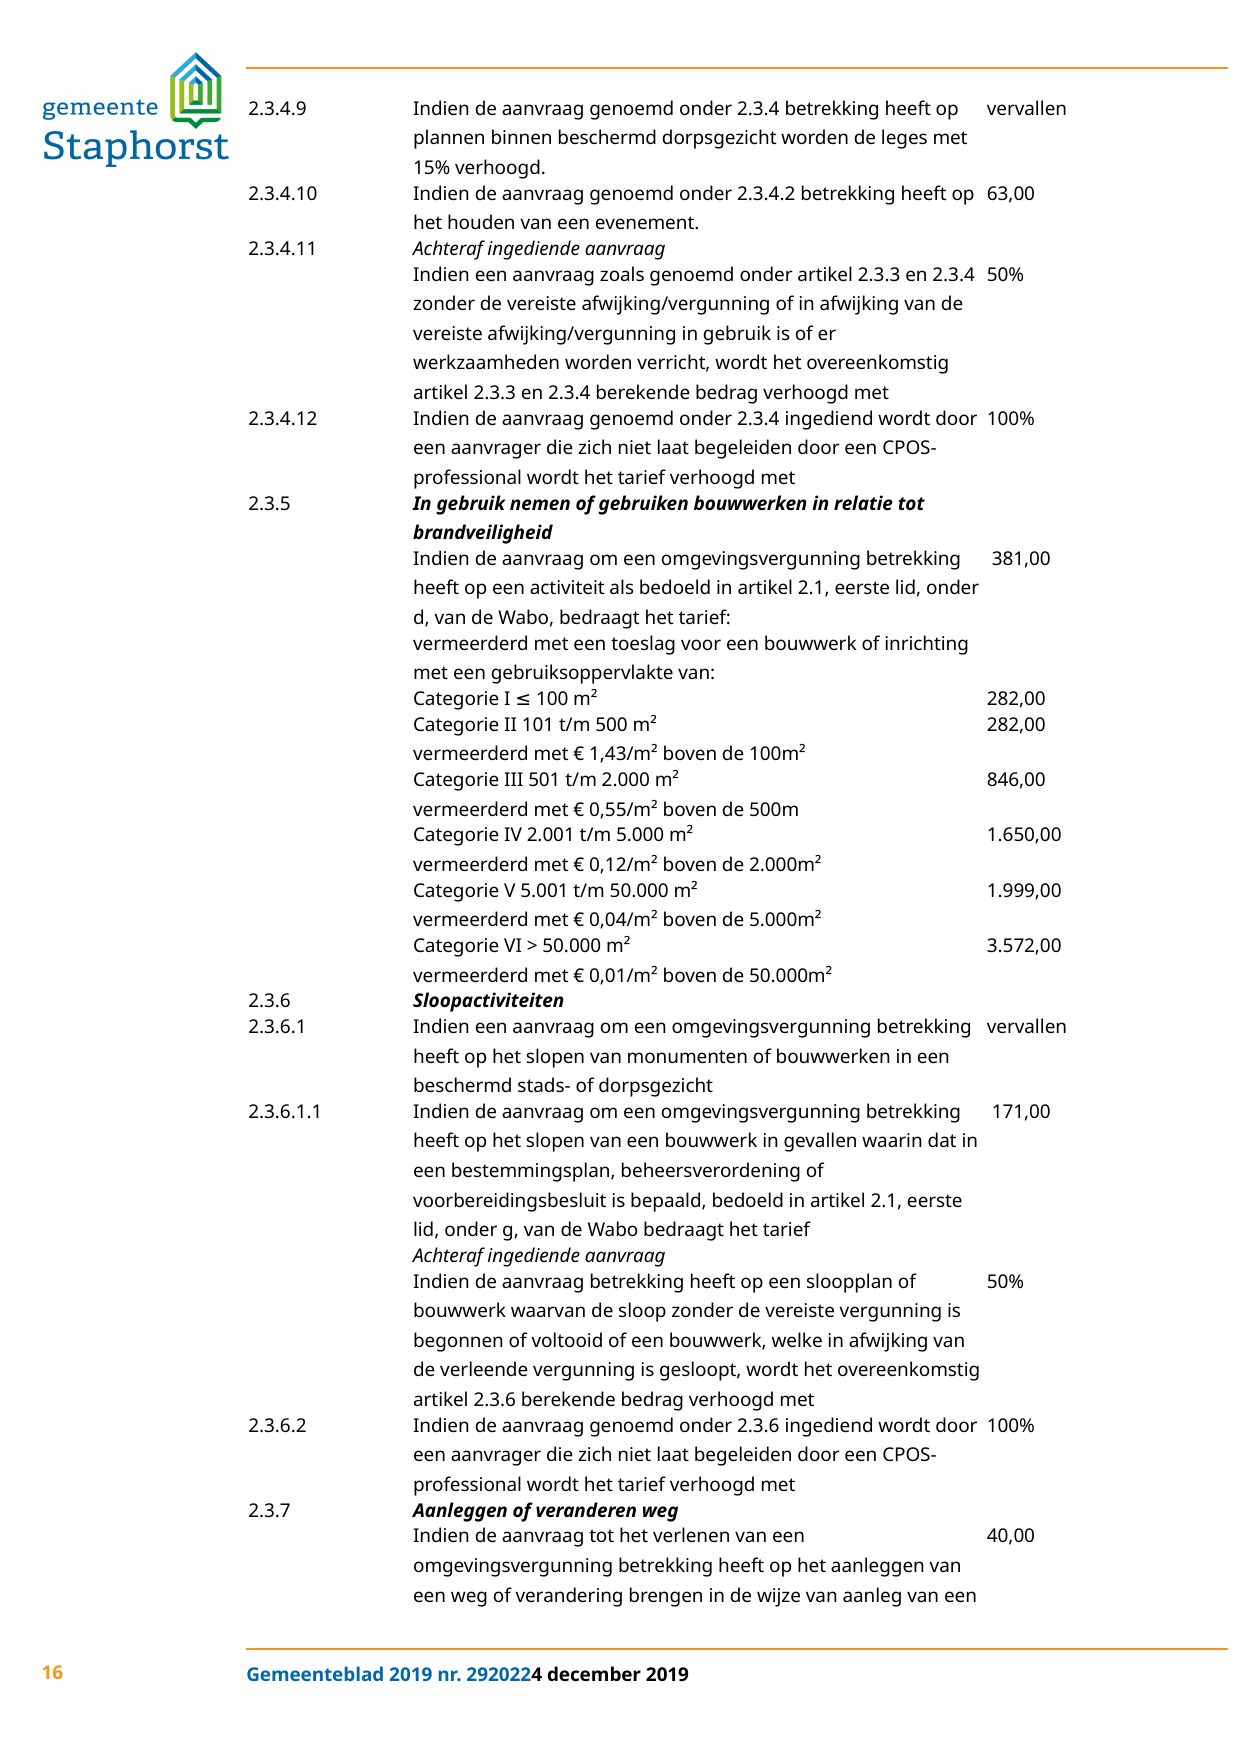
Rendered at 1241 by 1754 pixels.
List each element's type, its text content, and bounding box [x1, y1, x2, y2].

table_cell Indien de aanvraag tot het verlenen van een omgevingsvergunning betrekking heeft op het aanleggen van een weg of verandering brengen in de wijze van aanleg van een [413, 1523, 987, 1607]
table_cell 50% [987, 261, 1152, 405]
table_cell 2.3.4.10 [248, 180, 413, 235]
table_cell [987, 235, 1152, 261]
table_cell Indien een aanvraag zoals genoemd onder artikel 2.3.3 en 2.3.4 zonder de vereiste afwijking/vergunning of in afwijking van de vereiste afwijking/vergunning in gebruik is of er werkzaamheden worden verricht, wordt het overeenkomstig artikel 2.3.3 en 2.3.4 berekende bedrag verhoogd met [413, 261, 987, 405]
table_cell [248, 711, 413, 766]
table_cell 2.3.6.2 [248, 1412, 413, 1497]
table_cell vervallen [987, 1013, 1152, 1098]
table_cell Sloopactiviteiten [413, 988, 987, 1013]
table_cell 40,00 [987, 1523, 1152, 1607]
table_cell [987, 1497, 1152, 1523]
table_cell [987, 630, 1152, 685]
table_cell Aanleggen of veranderen weg [413, 1497, 987, 1523]
table_cell 100% [987, 405, 1152, 490]
table_cell Indien de aanvraag om een omgevingsvergunning betrekking heeft op een activiteit als bedoeld in artikel 2.1, eerste lid, onder d, van de Wabo, bedraagt het tarief: [413, 545, 987, 630]
table_cell [248, 766, 413, 822]
table_cell 2.3.6.1 [248, 1013, 413, 1098]
table_cell 2.3.4.9 [248, 95, 413, 180]
table_cell In gebruik nemen of gebruiken bouwwerken in relatie tot brandveiligheid [413, 490, 987, 545]
table_cell [987, 988, 1152, 1013]
table_cell 1.650,00 [987, 822, 1152, 877]
table_cell Indien een aanvraag om een omgevingsvergunning betrekking heeft op het slopen van monumenten of bouwwerken in een beschermd stads- of dorpsgezicht [413, 1013, 987, 1098]
table_cell Categorie I ≤ 100 m² [413, 685, 987, 711]
table_cell [248, 822, 413, 877]
table_cell 2.3.5 [248, 490, 413, 545]
table_cell [248, 1268, 413, 1412]
table_cell vervallen [987, 95, 1152, 180]
table_cell 2.3.7 [248, 1497, 413, 1523]
table_cell vermeerderd met een toeslag voor een bouwwerk of inrichting met een gebruiksoppervlakte van: [413, 630, 987, 685]
table_cell Categorie II 101 t/m 500 m² vermeerderd met € 1,43/m² boven de 100m² [413, 711, 987, 766]
table_cell [248, 1242, 413, 1268]
table_cell [248, 877, 413, 932]
table_cell [248, 545, 413, 630]
table_cell [248, 1523, 413, 1607]
table_cell [248, 685, 413, 711]
table_cell 2.3.4.11 [248, 235, 413, 261]
table_cell Indien de aanvraag om een omgevingsvergunning betrekking heeft op het slopen van een bouwwerk in gevallen waarin dat in een bestemmingsplan, beheersverordening of voorbereidingsbesluit is bepaald, bedoeld in artikel 2.1, eerste lid, onder g, van de Wabo bedraagt het tarief [413, 1098, 987, 1242]
table_cell 381,00 [987, 545, 1152, 630]
table_cell Indien de aanvraag betrekking heeft op een sloopplan of bouwwerk waarvan de sloop zonder de vereiste vergunning is begonnen of voltooid of een bouwwerk, welke in afwijking van de verleende vergunning is gesloopt, wordt het overeenkomstig artikel 2.3.6 berekende bedrag verhoogd met [413, 1268, 987, 1412]
table_cell 50% [987, 1268, 1152, 1412]
table_cell [987, 1242, 1152, 1268]
table_cell [248, 932, 413, 987]
table_cell Categorie VI > 50.000 m² vermeerderd met € 0,01/m² boven de 50.000m² [413, 932, 987, 987]
table_cell Categorie IV 2.001 t/m 5.000 m² vermeerderd met € 0,12/m² boven de 2.000m² [413, 822, 987, 877]
table_cell Indien de aanvraag genoemd onder 2.3.4 betrekking heeft op plannen binnen beschermd dorpsgezicht worden de leges met 15% verhoogd. [413, 95, 987, 180]
table_cell Indien de aanvraag genoemd onder 2.3.6 ingediend wordt door een aanvrager die zich niet laat begeleiden door een CPOS-professional wordt het tarief verhoogd met [413, 1412, 987, 1497]
table_cell 3.572,00 [987, 932, 1152, 987]
table_cell 2.3.6 [248, 988, 413, 1013]
table_cell [248, 261, 413, 405]
picture [41, 47, 231, 172]
table_cell 100% [987, 1412, 1152, 1497]
table_cell 63,00 [987, 180, 1152, 235]
table_cell Indien de aanvraag genoemd onder 2.3.4 ingediend wordt door een aanvrager die zich niet laat begeleiden door een CPOS-professional wordt het tarief verhoogd met [413, 405, 987, 490]
table_cell Indien de aanvraag genoemd onder 2.3.4.2 betrekking heeft op het houden van een evenement. [413, 180, 987, 235]
table_cell Categorie III 501 t/m 2.000 m² vermeerderd met € 0,55/m² boven de 500m [413, 766, 987, 822]
table_cell [987, 490, 1152, 545]
table_cell Achteraf ingediende aanvraag [413, 1242, 987, 1268]
table_cell 282,00 [987, 711, 1152, 766]
table_cell 282,00 [987, 685, 1152, 711]
table_cell Categorie V 5.001 t/m 50.000 m² vermeerderd met € 0,04/m² boven de 5.000m² [413, 877, 987, 932]
table_cell [248, 630, 413, 685]
table_cell 1.999,00 [987, 877, 1152, 932]
table_cell 2.3.6.1.1 [248, 1098, 413, 1242]
table_cell 846,00 [987, 766, 1152, 822]
table_cell 2.3.4.12 [248, 405, 413, 490]
table_cell Achteraf ingediende aanvraag [413, 235, 987, 261]
table_cell 171,00 [987, 1098, 1152, 1242]
